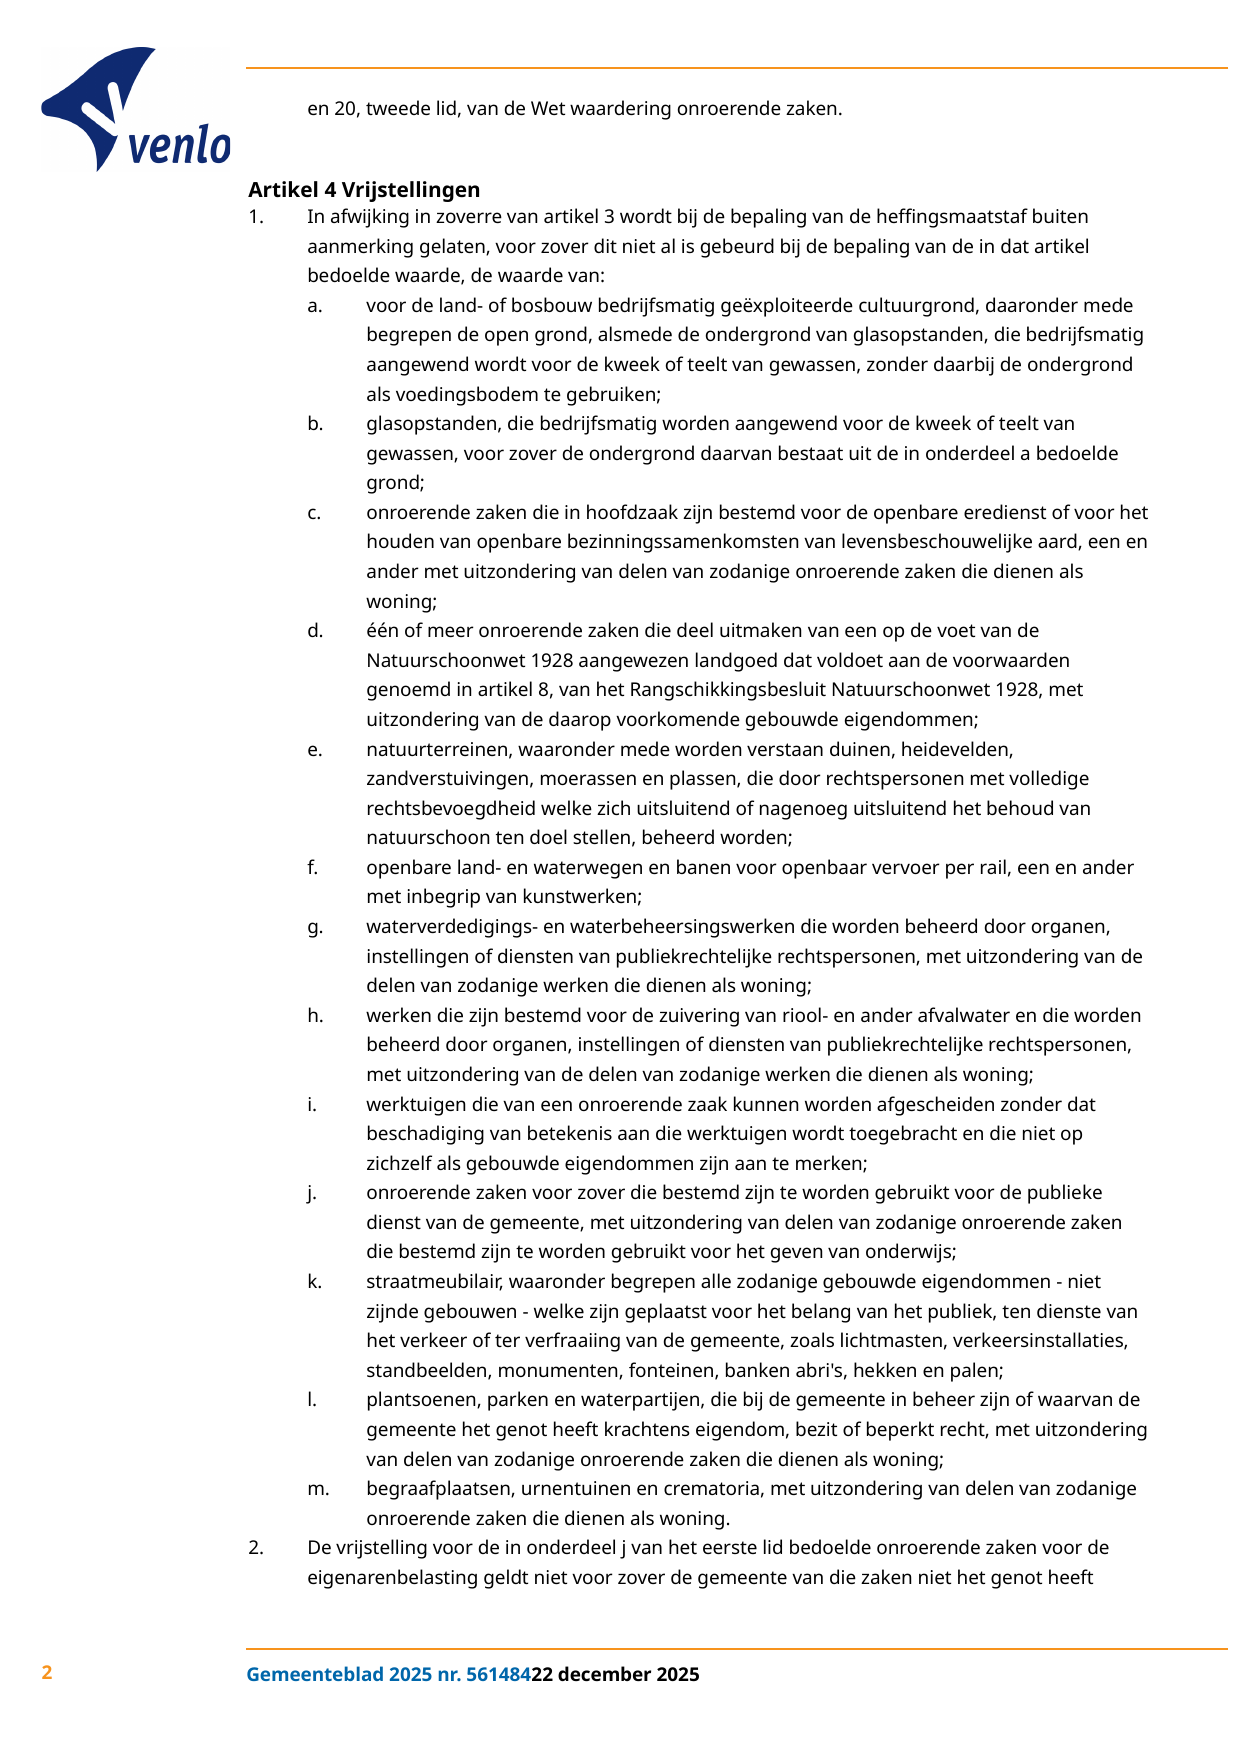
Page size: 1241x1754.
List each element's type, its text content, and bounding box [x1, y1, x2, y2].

list In afwijking in zoverre van artikel 3 wordt bij de bepaling van de heffingsmaatstaf buiten aanmerking gelaten, voor zover dit niet al is gebeurd bij de bepaling van de in dat artikel bedoelde waarde, de waarde van: [248, 203, 1152, 288]
list natuurterreinen, waaronder mede worden verstaan duinen, heidevelden, zandverstuivingen, moerassen en plassen, die door rechtspersonen met volledige rechtsbevoegdheid welke zich uitsluitend of nagenoeg uitsluitend het behoud van natuurschoon ten doel stellen, beheerd worden; [307, 736, 1152, 850]
list voor de land- of bosbouw bedrijfsmatig geëxploiteerde cultuurgrond, daaronder mede begrepen de open grond, alsmede de ondergrond van glasopstanden, die bedrijfsmatig aangewend wordt voor de kweek of teelt van gewassen, zonder daarbij de ondergrond als voedingsbodem te gebruiken; [307, 292, 1152, 406]
list onroerende zaken die in hoofdzaak zijn bestemd voor de openbare eredienst of voor het houden van openbare bezinningssamenkomsten van levensbeschouwelijke aard, een en ander met uitzondering van delen van zodanige onroerende zaken die dienen als woning; [307, 499, 1152, 613]
list openbare land- en waterwegen en banen voor openbaar vervoer per rail, een en ander met inbegrip van kunstwerken; [307, 854, 1152, 909]
list glasopstanden, die bedrijfsmatig worden aangewend voor de kweek of teelt van gewassen, voor zover de ondergrond daarvan bestaat uit de in onderdeel a bedoelde grond; [307, 410, 1152, 495]
picture [41, 47, 231, 172]
list werken die zijn bestemd voor de zuivering van riool- en ander afvalwater en die worden beheerd door organen, instellingen of diensten van publiekrechtelijke rechtspersonen, met uitzondering van de delen van zodanige werken die dienen als woning; [307, 1002, 1152, 1087]
list en 20, tweede lid, van de Wet waardering onroerende zaken. [248, 95, 1152, 121]
text Artikel 4 Vrijstellingen [248, 175, 1152, 203]
list begraafplaatsen, urnentuinen en crematoria, met uitzondering van delen van zodanige onroerende zaken die dienen als woning. [307, 1475, 1152, 1531]
list De vrijstelling voor de in onderdeel j van het eerste lid bedoelde onroerende zaken voor de eigenarenbelasting geldt niet voor zover de gemeente van die zaken niet het genot heeft [248, 1534, 1152, 1590]
list waterverdedigings- en waterbeheersingswerken die worden beheerd door organen, instellingen of diensten van publiekrechtelijke rechtspersonen, met uitzondering van de delen van zodanige werken die dienen als woning; [307, 913, 1152, 998]
list werktuigen die van een onroerende zaak kunnen worden afgescheiden zonder dat beschadiging van betekenis aan die werktuigen wordt toegebracht en die niet op zichzelf als gebouwde eigendommen zijn aan te merken; [307, 1091, 1152, 1176]
list één of meer onroerende zaken die deel uitmaken van een op de voet van de Natuurschoonwet 1928 aangewezen landgoed dat voldoet aan de voorwaarden genoemd in artikel 8, van het Rangschikkingsbesluit Natuurschoonwet 1928, met uitzondering van de daarop voorkomende gebouwde eigendommen; [307, 617, 1152, 732]
list plantsoenen, parken en waterpartijen, die bij de gemeente in beheer zijn of waarvan de gemeente het genot heeft krachtens eigendom, bezit of beperkt recht, met uitzondering van delen van zodanige onroerende zaken die dienen als woning; [307, 1387, 1152, 1471]
list onroerende zaken voor zover die bestemd zijn te worden gebruikt voor de publieke dienst van de gemeente, met uitzondering van delen van zodanige onroerende zaken die bestemd zijn te worden gebruikt voor het geven van onderwijs; [307, 1179, 1152, 1264]
list straatmeubilair, waaronder begrepen alle zodanige gebouwde eigendommen - niet zijnde gebouwen - welke zijn geplaatst voor het belang van het publiek, ten dienste van het verkeer of ter verfraaiing van de gemeente, zoals lichtmasten, verkeersinstallaties, standbeelden, monumenten, fonteinen, banken abri's, hekken en palen; [307, 1268, 1152, 1383]
